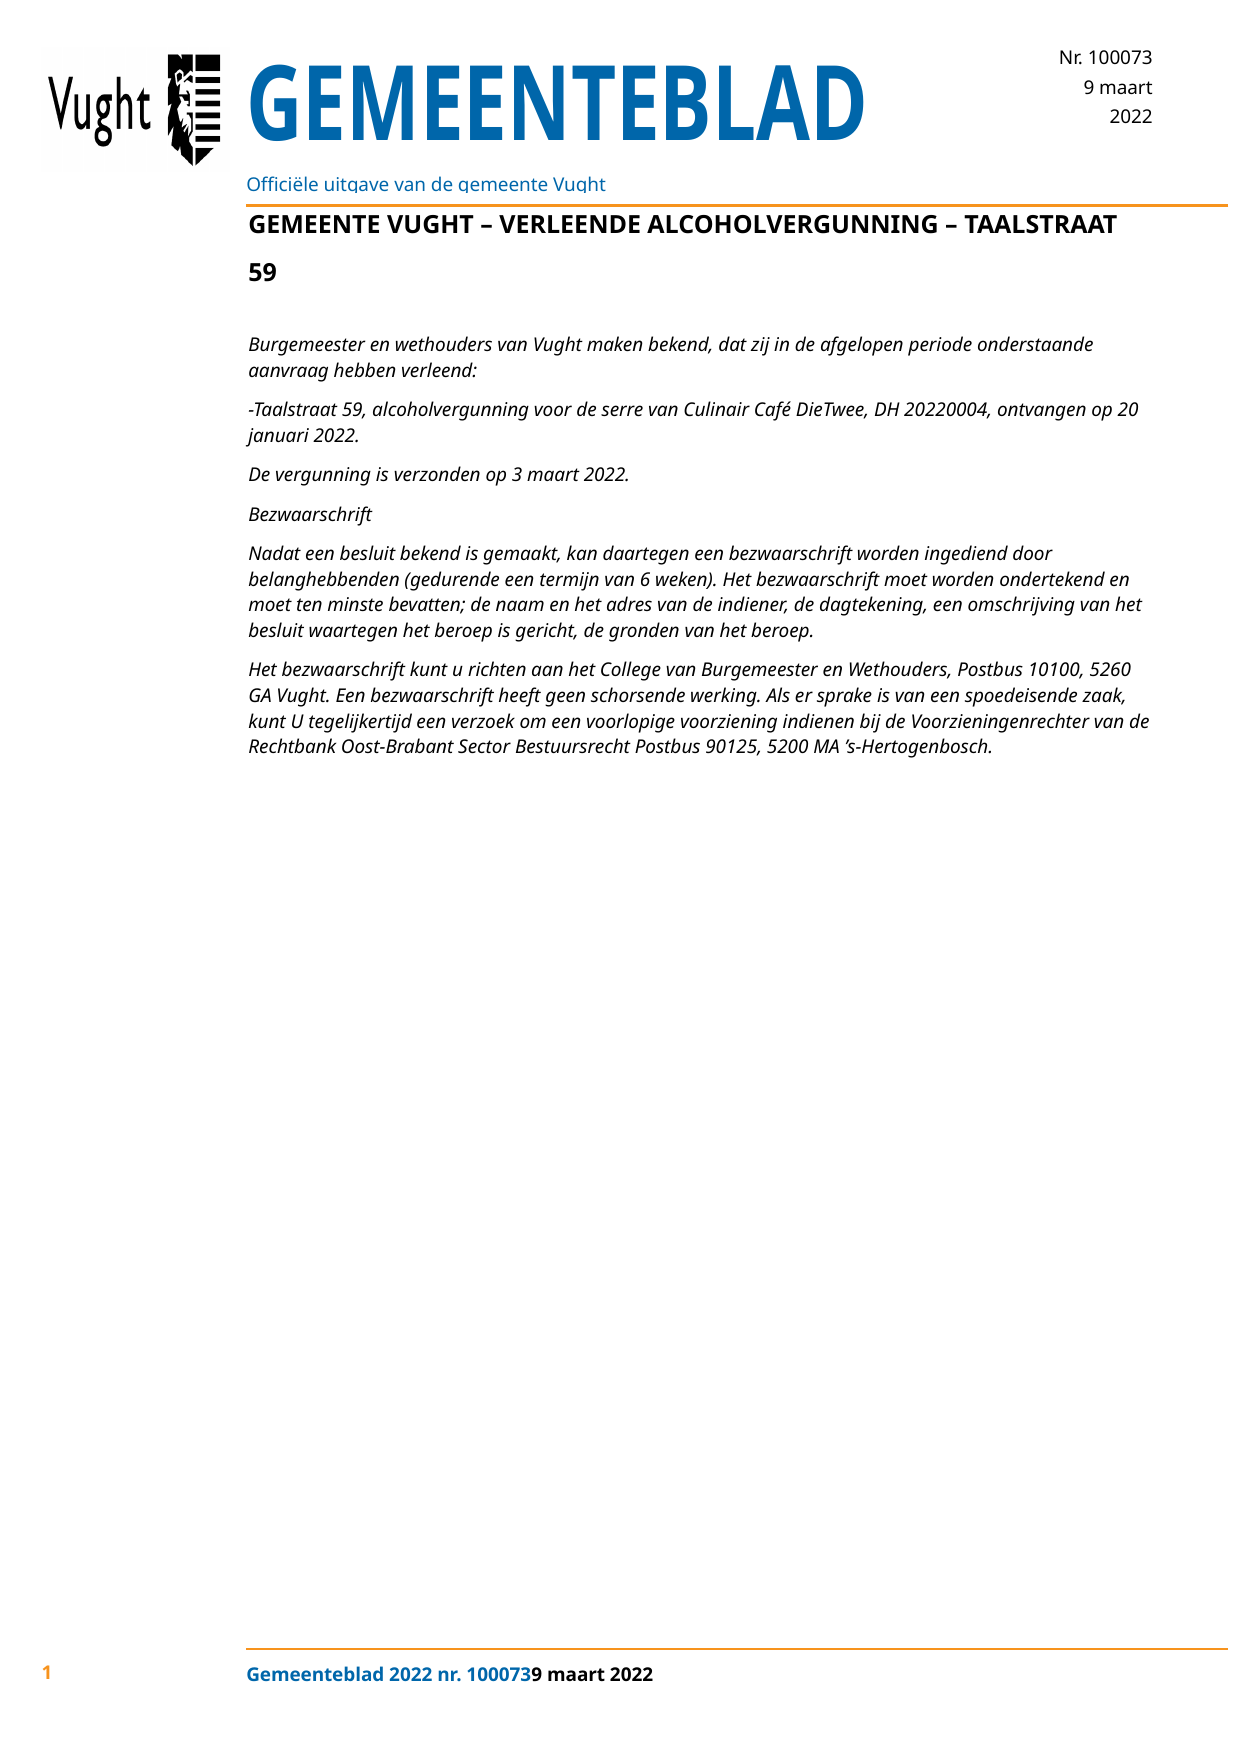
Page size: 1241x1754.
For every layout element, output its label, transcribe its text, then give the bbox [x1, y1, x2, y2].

text Het bezwaarschrift kunt u richten aan het College van Burgemeester en Wethouders, Postbus 10100, 5260 GA Vught. Een bezwaarschrift heeft geen schorsende werking. Als er sprake is van een spoedeisende zaak, kunt U tegelijkertijd een verzoek om een voorlopige voorziening indienen bij de Voorzieningenrechter van de Rechtbank Oost-Brabant Sector Bestuursrecht Postbus 90125, 5200 MA ’s-Hertogenbosch. [248, 656, 1152, 759]
text Nadat een besluit bekend is gemaakt, kan daartegen een bezwaarschrift worden ingediend door belanghebbenden (gedurende een termijn van 6 weken). Het bezwaarschrift moet worden ondertekend en moet ten minste bevatten; de naam en het adres van de indiener, de dagtekening, een omschrijving van het besluit waartegen het beroep is gericht, de gronden van het beroep. [248, 540, 1152, 643]
text GEMEENTE VUGHT – VERLEENDE ALCOHOLVERGUNNING – TAALSTRAAT 59 [248, 207, 1152, 288]
text -Taalstraat 59, alcoholvergunning voor de serre van Culinair Café DieTwee, DH 20220004, ontvangen op 20 januari 2022. [248, 396, 1152, 448]
picture [41, 47, 231, 172]
text Bezwaarschrift [248, 501, 1152, 526]
text De vergunning is verzonden op 3 maart 2022. [248, 461, 1152, 487]
text Burgemeester en wethouders van Vught maken bekend, dat zij in de afgelopen periode onderstaande aanvraag hebben verleend: [248, 331, 1152, 383]
